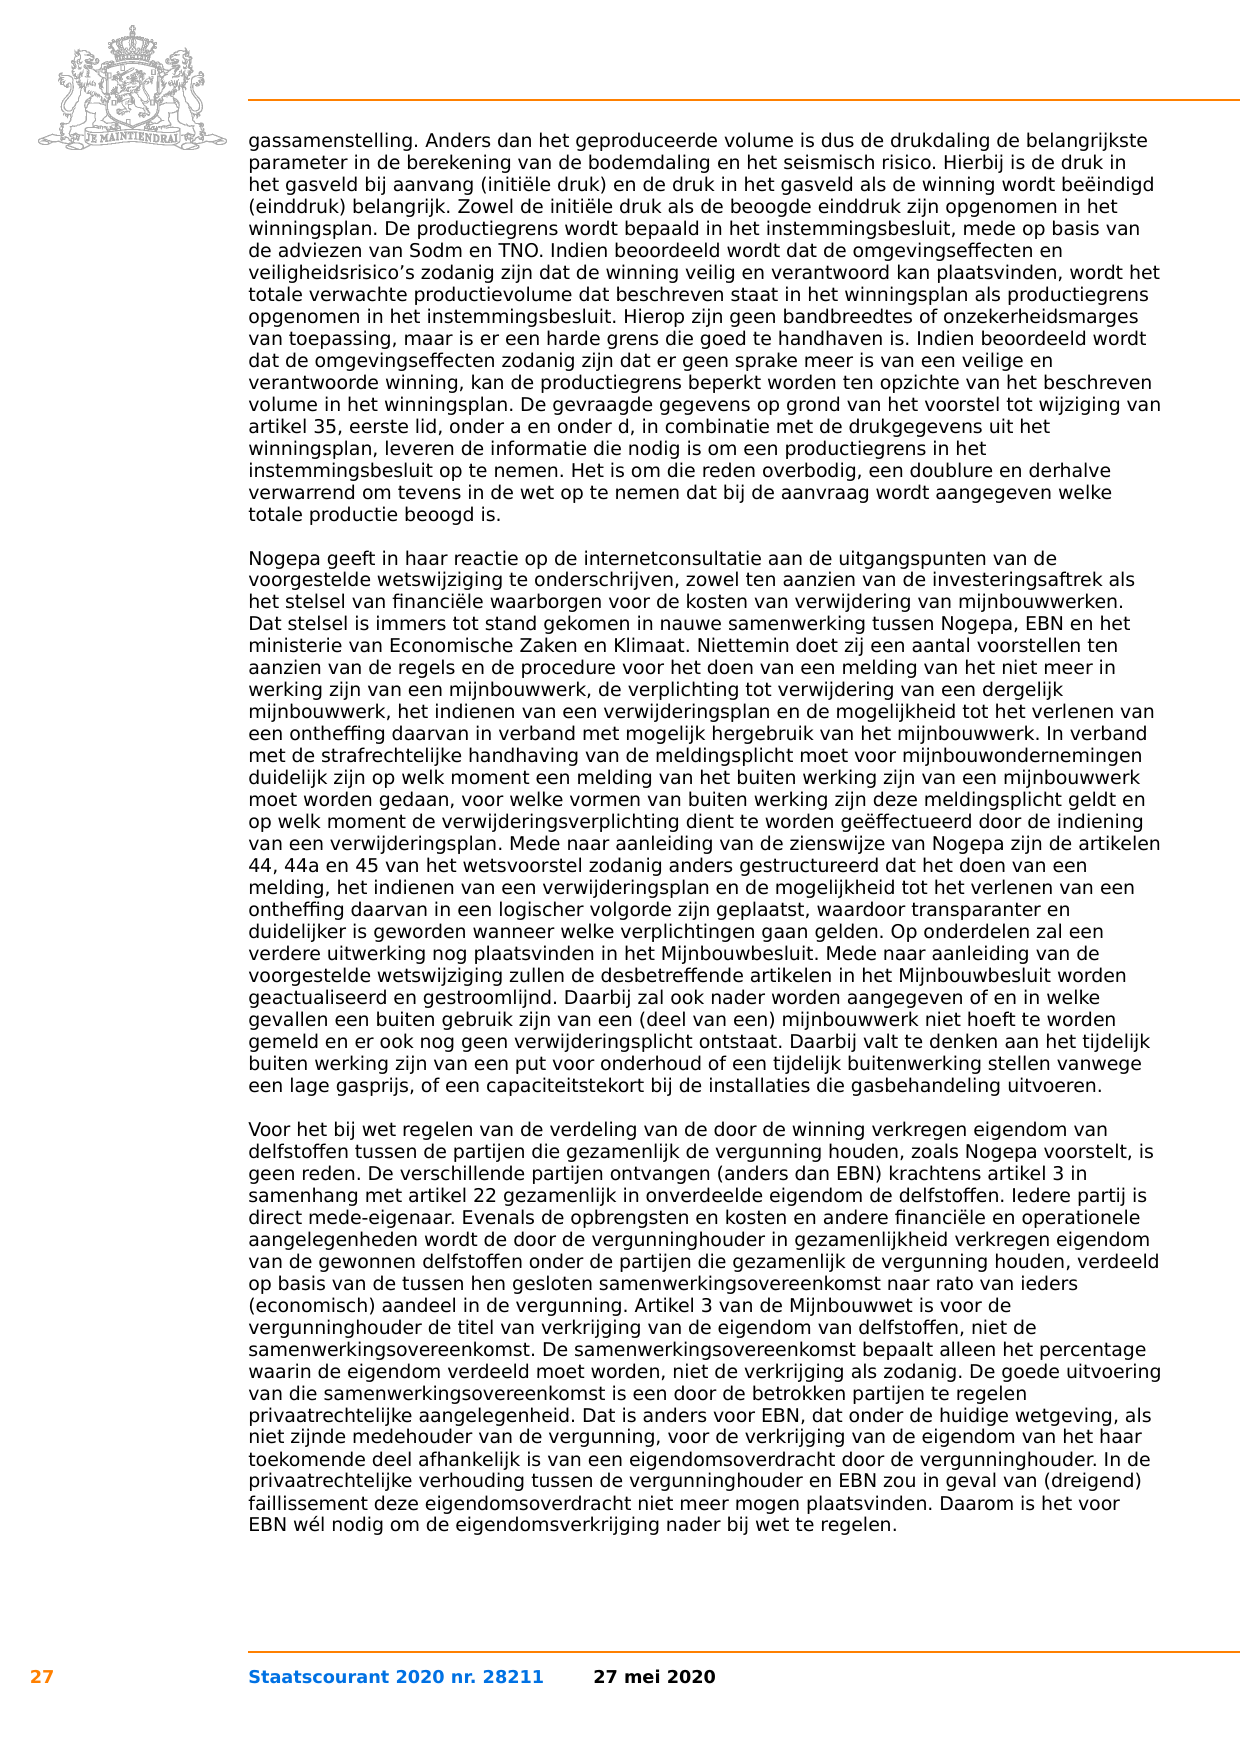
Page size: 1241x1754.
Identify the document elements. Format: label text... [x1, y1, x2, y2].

text Voor het bij wet regelen van de verdeling van de door de winning verkregen eigendom van delfstoffen tussen de partijen die gezamenlijk de vergunning houden, zoals Nogepa voorstelt, is geen reden. De verschillende partijen ontvangen (anders dan EBN) krachtens artikel 3 in samenhang met artikel 22 gezamenlijk in onverdeelde eigendom de delfstoffen. Iedere partij is direct mede-eigenaar. Evenals de opbrengsten en kosten en andere financiële en operationele aangelegenheden wordt de door de vergunninghouder in gezamenlijkheid verkregen eigendom van de gewonnen delfstoffen onder de partijen die gezamenlijk de vergunning houden, verdeeld op basis van de tussen hen gesloten samenwerkingsovereenkomst naar rato van ieders (economisch) aandeel in de vergunning. Artikel 3 van de Mijnbouwwet is voor de vergunninghouder de titel van verkrijging van de eigendom van delfstoffen, niet de samenwerkingsovereenkomst. De samenwerkingsovereenkomst bepaalt alleen het percentage waarin de eigendom verdeeld moet worden, niet de verkrijging als zodanig. De goede uitvoering van die samenwerkingsovereenkomst is een door de betrokken partijen te regelen privaatrechtelijke aangelegenheid. Dat is anders voor EBN, dat onder de huidige wetgeving, als niet zijnde medehouder van de vergunning, voor de verkrijging van de eigendom van het haar toekomende deel afhankelijk is van een eigendomsoverdracht door de vergunninghouder. In de privaatrechtelijke verhouding tussen de vergunninghouder en EBN zou in geval van (dreigend) faillissement deze eigendomsoverdracht niet meer mogen plaatsvinden. Daarom is het voor EBN wél nodig om de eigendomsverkrijging nader bij wet te regelen. [248, 1119, 1163, 1536]
text Nogepa geeft in haar reactie op de internetconsultatie aan de uitgangspunten van de voorgestelde wetswijziging te onderschrijven, zowel ten aanzien van de investeringsaftrek als het stelsel van financiële waarborgen voor de kosten van verwijdering van mijnbouwwerken. Dat stelsel is immers tot stand gekomen in nauwe samenwerking tussen Nogepa, EBN en het ministerie van Economische Zaken en Klimaat. Niettemin doet zij een aantal voorstellen ten aanzien van de regels en de procedure voor het doen van een melding van het niet meer in werking zijn van een mijnbouwwerk, de verplichting tot verwijdering van een dergelijk mijnbouwwerk, het indienen van een verwijderingsplan en de mogelijkheid tot het verlenen van een ontheffing daarvan in verband met mogelijk hergebruik van het mijnbouwwerk. In verband met de strafrechtelijke handhaving van de meldingsplicht moet voor mijnbouwondernemingen duidelijk zijn op welk moment een melding van het buiten werking zijn van een mijnbouwwerk moet worden gedaan, voor welke vormen van buiten werking zijn deze meldingsplicht geldt en op welk moment de verwijderingsverplichting dient te worden geëffectueerd door de indiening van een verwijderingsplan. Mede naar aanleiding van de zienswijze van Nogepa zijn de artikelen 44, 44a en 45 van het wetsvoorstel zodanig anders gestructureerd dat het doen van een melding, het indienen van een verwijderingsplan en de mogelijkheid tot het verlenen van een ontheffing daarvan in een logischer volgorde zijn geplaatst, waardoor transparanter en duidelijker is geworden wanneer welke verplichtingen gaan gelden. Op onderdelen zal een verdere uitwerking nog plaatsvinden in het Mijnbouwbesluit. Mede naar aanleiding van de voorgestelde wetswijziging zullen de desbetreffende artikelen in het Mijnbouwbesluit worden geactualiseerd en gestroomlijnd. Daarbij zal ook nader worden aangegeven of en in welke gevallen een buiten gebruik zijn van een (deel van een) mijnbouwwerk niet hoeft te worden gemeld en er ook nog geen verwijderingsplicht ontstaat. Daarbij valt te denken aan het tijdelijk buiten werking zijn van een put voor onderhoud of een tijdelijk buitenwerking stellen vanwege een lage gasprijs, of een capaciteitstekort bij de installaties die gasbehandeling uitvoeren. [248, 547, 1163, 1097]
picture [38, 25, 227, 150]
text gassamenstelling. Anders dan het geproduceerde volume is dus de drukdaling de belangrijkste parameter in de berekening van de bodemdaling en het seismisch risico. Hierbij is de druk in het gasveld bij aanvang (initiële druk) en de druk in het gasveld als de winning wordt beëindigd (einddruk) belangrijk. Zowel de initiële druk als de beoogde einddruk zijn opgenomen in het winningsplan. De productiegrens wordt bepaald in het instemmingsbesluit, mede op basis van de adviezen van Sodm en TNO. Indien beoordeeld wordt dat de omgevingseffecten en veiligheidsrisico’s zodanig zijn dat de winning veilig en verantwoord kan plaatsvinden, wordt het totale verwachte productievolume dat beschreven staat in het winningsplan als productiegrens opgenomen in het instemmingsbesluit. Hierop zijn geen bandbreedtes of onzekerheidsmarges van toepassing, maar is er een harde grens die goed te handhaven is. Indien beoordeeld wordt dat de omgevingseffecten zodanig zijn dat er geen sprake meer is van een veilige en verantwoorde winning, kan de productiegrens beperkt worden ten opzichte van het beschreven volume in het winningsplan. De gevraagde gegevens op grond van het voorstel tot wijziging van artikel 35, eerste lid, onder a en onder d, in combinatie met de drukgegevens uit het winningsplan, leveren de informatie die nodig is om een productiegrens in het instemmingsbesluit op te nemen. Het is om die reden overbodig, een doublure en derhalve verwarrend om tevens in de wet op te nemen dat bij de aanvraag wordt aangegeven welke totale productie beoogd is. [248, 130, 1163, 526]
